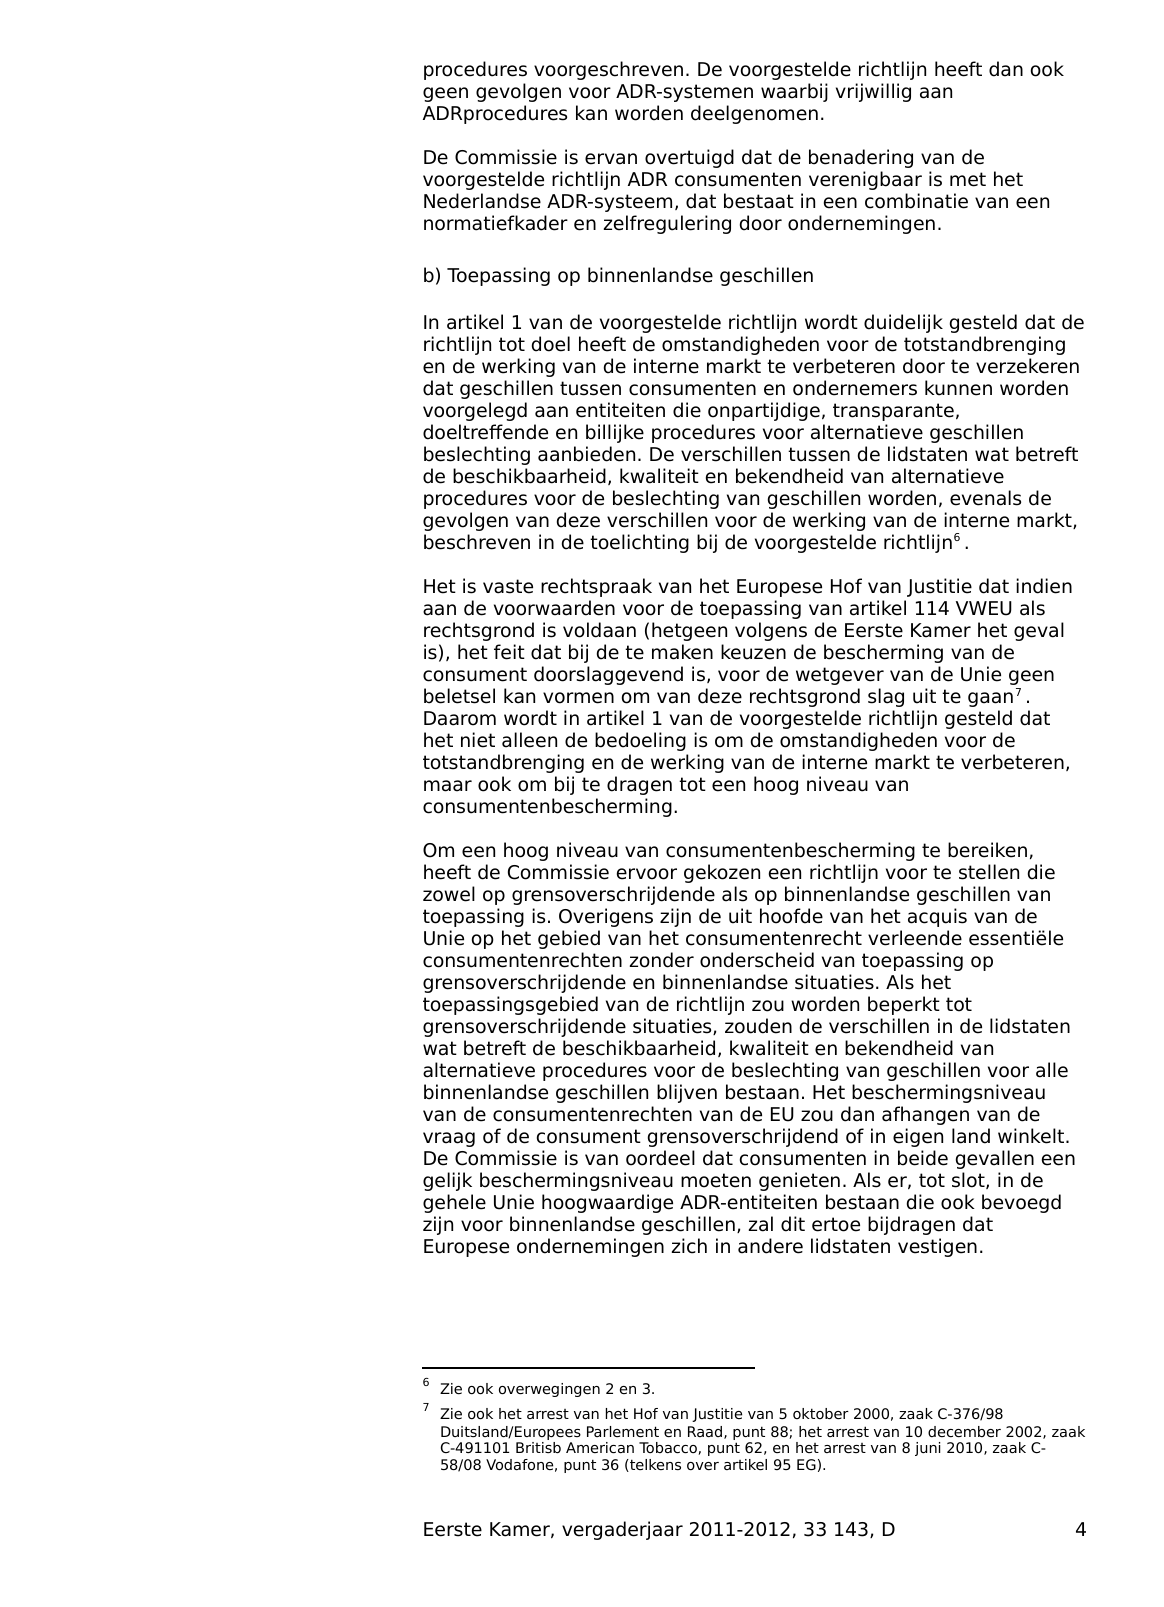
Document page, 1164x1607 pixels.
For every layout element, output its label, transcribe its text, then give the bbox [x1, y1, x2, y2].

text In artikel 1 van de voorgestelde richtlijn wordt duidelijk gesteld dat de richtlijn tot doel heeft de omstandigheden voor de totstandbrenging en de werking van de interne markt te verbeteren door te verzekeren dat geschillen tussen consumenten en ondernemers kunnen worden voorgelegd aan entiteiten die onpartijdige, transparante, doeltreffende en billijke procedures voor alternatieve geschillen beslechting aanbieden. De verschillen tussen de lidstaten wat betreft de beschikbaarheid, kwaliteit en bekendheid van alternatieve procedures voor de beslechting van geschillen worden, evenals de gevolgen van deze verschillen voor de werking van de interne markt, beschreven in de toelichting bij de voorgestelde richtlijn. [422, 312, 1087, 554]
subtitle b) Toepassing op binnenlandse geschillen [422, 265, 1087, 287]
text De Commissie is ervan overtuigd dat de benadering van de voorgestelde richtlijn ADR consumenten verenigbaar is met het Nederlandse ADR-systeem, dat bestaat in een combinatie van een normatiefkader en zelfregulering door ondernemingen. [422, 147, 1087, 235]
text Zie ook het arrest van het Hof van Justitie van 5 oktober 2000, zaak C-376/98 Duitsland/Europees Parlement en Raad, punt 88; het arrest van 10 december 2002, zaak C-491101 Britisb American Tobacco, punt 62, en het arrest van 8 juni 2010, zaak C-58/08 Vodafone, punt 36 (telkens over artikel 95 EG). [422, 1402, 1087, 1474]
text Zie ook overwegingen 2 en 3. [422, 1377, 1087, 1399]
text Het is vaste rechtspraak van het Europese Hof van Justitie dat indien aan de voorwaarden voor de toepassing van artikel 114 VWEU als rechtsgrond is voldaan (hetgeen volgens de Eerste Kamer het geval is), het feit dat bij de te maken keuzen de bescherming van de consument doorslaggevend is, voor de wetgever van de Unie geen beletsel kan vormen om van deze rechtsgrond slag uit te gaan. Daarom wordt in artikel 1 van de voorgestelde richtlijn gesteld dat het niet alleen de bedoeling is om de omstandigheden voor de totstandbrenging en de werking van de interne markt te verbeteren, maar ook om bij te dragen tot een hoog niveau van consumentenbescherming. [422, 576, 1087, 818]
text Om een hoog niveau van consumentenbescherming te bereiken, heeft de Commissie ervoor gekozen een richtlijn voor te stellen die zowel op grensoverschrijdende als op binnenlandse geschillen van toepassing is. Overigens zijn de uit hoofde van het acquis van de Unie op het gebied van het consumentenrecht verleende essentiële consumentenrechten zonder onderscheid van toepassing op grensoverschrijdende en binnenlandse situaties. Als het toepassingsgebied van de richtlijn zou worden beperkt tot grensoverschrijdende situaties, zouden de verschillen in de lidstaten wat betreft de beschikbaarheid, kwaliteit en bekendheid van alternatieve procedures voor de beslechting van geschillen voor alle binnenlandse geschillen blijven bestaan. Het beschermingsniveau van de consumentenrechten van de EU zou dan afhangen van de vraag of de consument grensoverschrijdend of in eigen land winkelt. De Commissie is van oordeel dat consumenten in beide gevallen een gelijk beschermingsniveau moeten genieten. Als er, tot slot, in de gehele Unie hoogwaardige ADR-entiteiten bestaan die ook bevoegd zijn voor binnenlandse geschillen, zal dit ertoe bijdragen dat Europese ondernemingen zich in andere lidstaten vestigen. [422, 840, 1087, 1258]
text procedures voorgeschreven. De voorgestelde richtlijn heeft dan ook geen gevolgen voor ADR-systemen waarbij vrijwillig aan ADRprocedures kan worden deelgenomen. [422, 59, 1087, 125]
